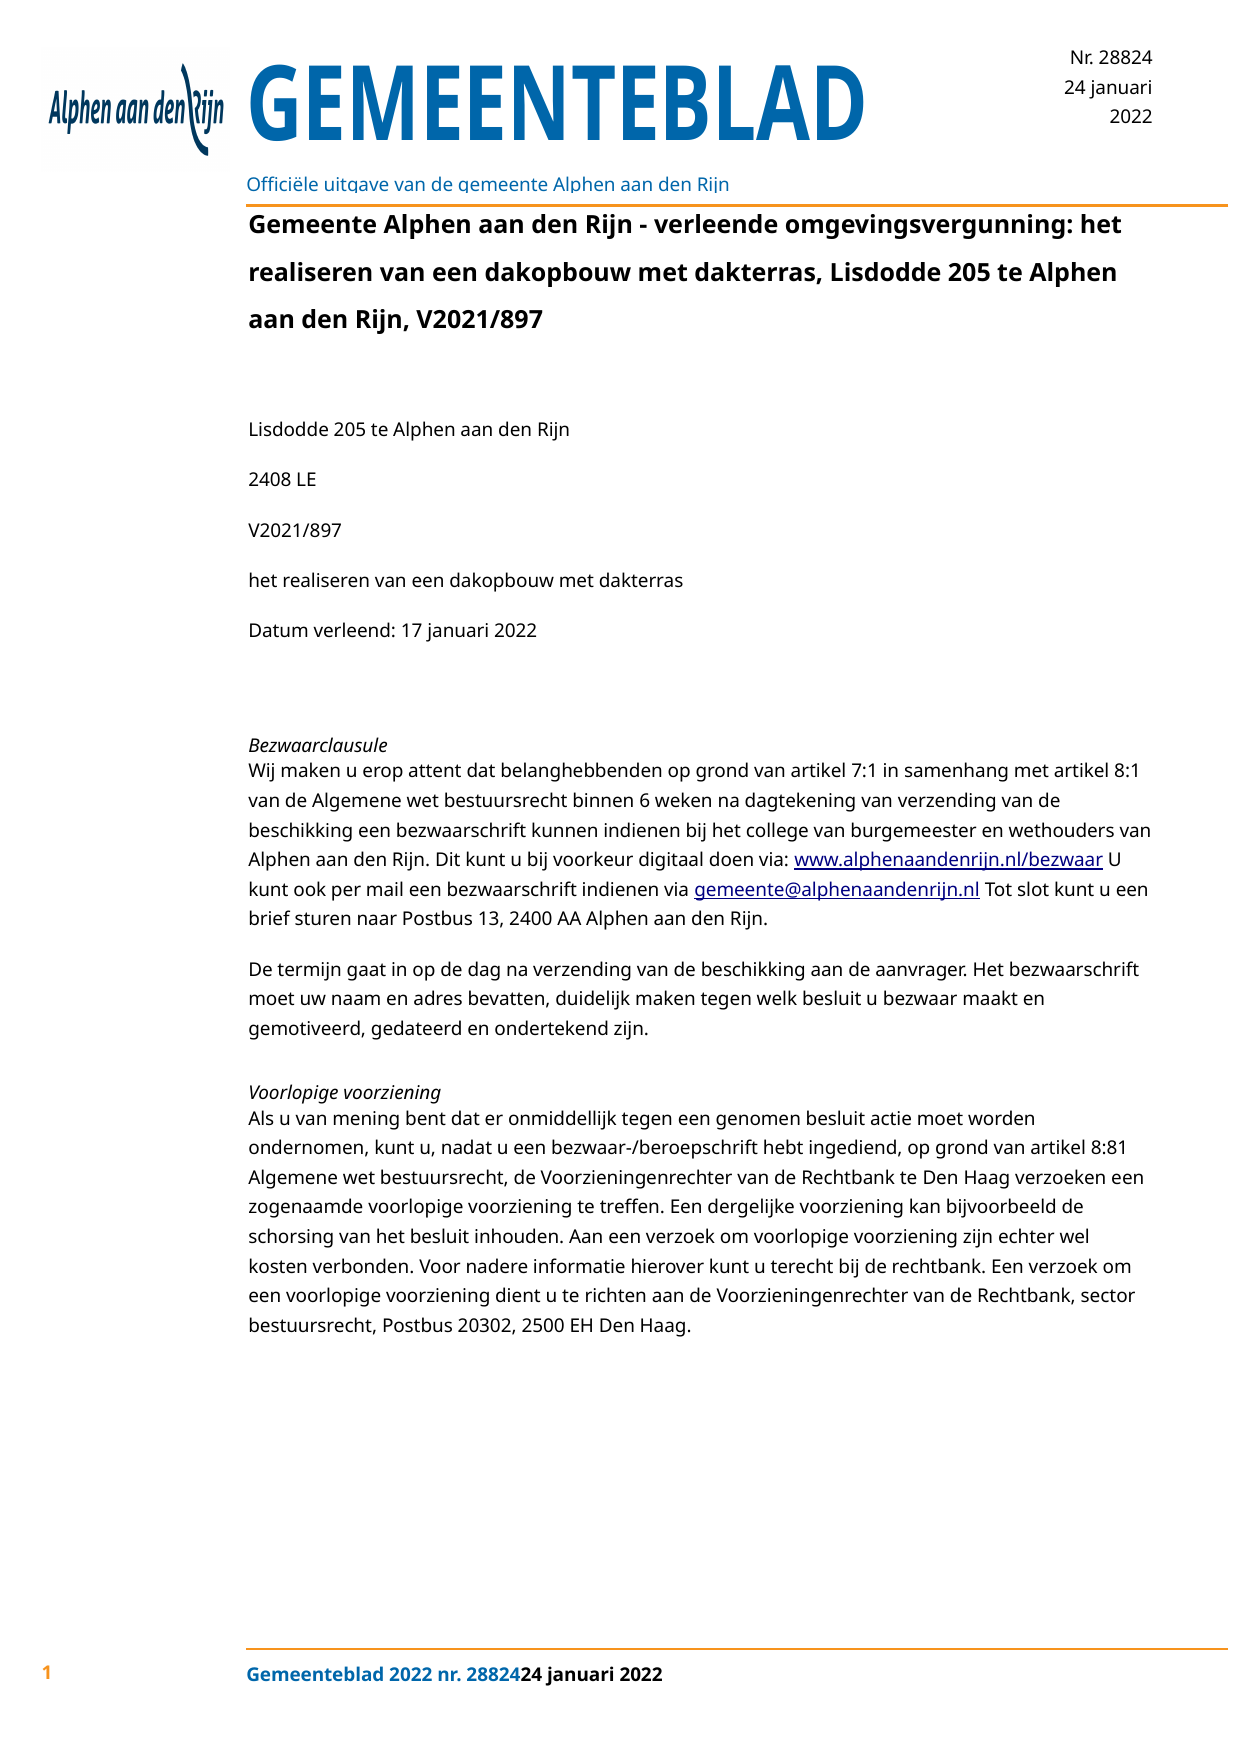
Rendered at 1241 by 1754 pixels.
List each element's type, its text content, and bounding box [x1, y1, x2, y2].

text 2408 LE [248, 466, 1152, 492]
text Gemeente Alphen aan den Rijn - verleende omgevingsvergunning: het realiseren van een dakopbouw met dakterras, Lisdodde 205 te Alphen aan den Rijn, V2021/897 [248, 207, 1152, 336]
text De termijn gaat in op de dag na verzending van de beschikking aan de aanvrager. Het bezwaarschrift moet uw naam en adres bevatten, duidelijk maken tegen welk besluit u bezwaar maakt en gemotiveerd, gedateerd en ondertekend zijn. [248, 956, 1152, 1041]
text Bezwaarclausule [248, 732, 1152, 758]
text V2021/897 [248, 517, 1152, 542]
text Datum verleend: 17 januari 2022 [248, 618, 1152, 643]
picture [41, 47, 231, 172]
text Lisdodde 205 te Alphen aan den Rijn [248, 416, 1152, 442]
text het realiseren van een dakopbouw met dakterras [248, 567, 1152, 593]
text Wij maken u erop attent dat belanghebbenden op grond van artikel 7:1 in samenhang met artikel 8:1 van de Algemene wet bestuursrecht binnen 6 weken na dagtekening van verzending van de beschikking een bezwaarschrift kunnen indienen bij het college van burgemeester en wethouders van Alphen aan den Rijn. Dit kunt u bij voorkeur digitaal doen via: www.alphenaandenrijn.nl/bezwaar U kunt ook per mail een bezwaarschrift indienen via gemeente@alphenaandenrijn.nl Tot slot kunt u een brief sturen naar Postbus 13, 2400 AA Alphen aan den Rijn. [248, 758, 1152, 931]
text Voorlopige voorziening [248, 1079, 1152, 1105]
text Als u van mening bent dat er onmiddellijk tegen een genomen besluit actie moet worden ondernomen, kunt u, nadat u een bezwaar-/beroepschrift hebt ingediend, op grond van artikel 8:81 Algemene wet bestuursrecht, de Voorzieningenrechter van de Rechtbank te Den Haag verzoeken een zogenaamde voorlopige voorziening te treffen. Een dergelijke voorziening kan bijvoorbeeld de schorsing van het besluit inhouden. Aan een verzoek om voorlopige voorziening zijn echter wel kosten verbonden. Voor nadere informatie hierover kunt u terecht bij de rechtbank. Een verzoek om een voorlopige voorziening dient u te richten aan de Voorzieningenrechter van de Rechtbank, sector bestuursrecht, Postbus 20302, 2500 EH Den Haag. [248, 1105, 1152, 1338]
